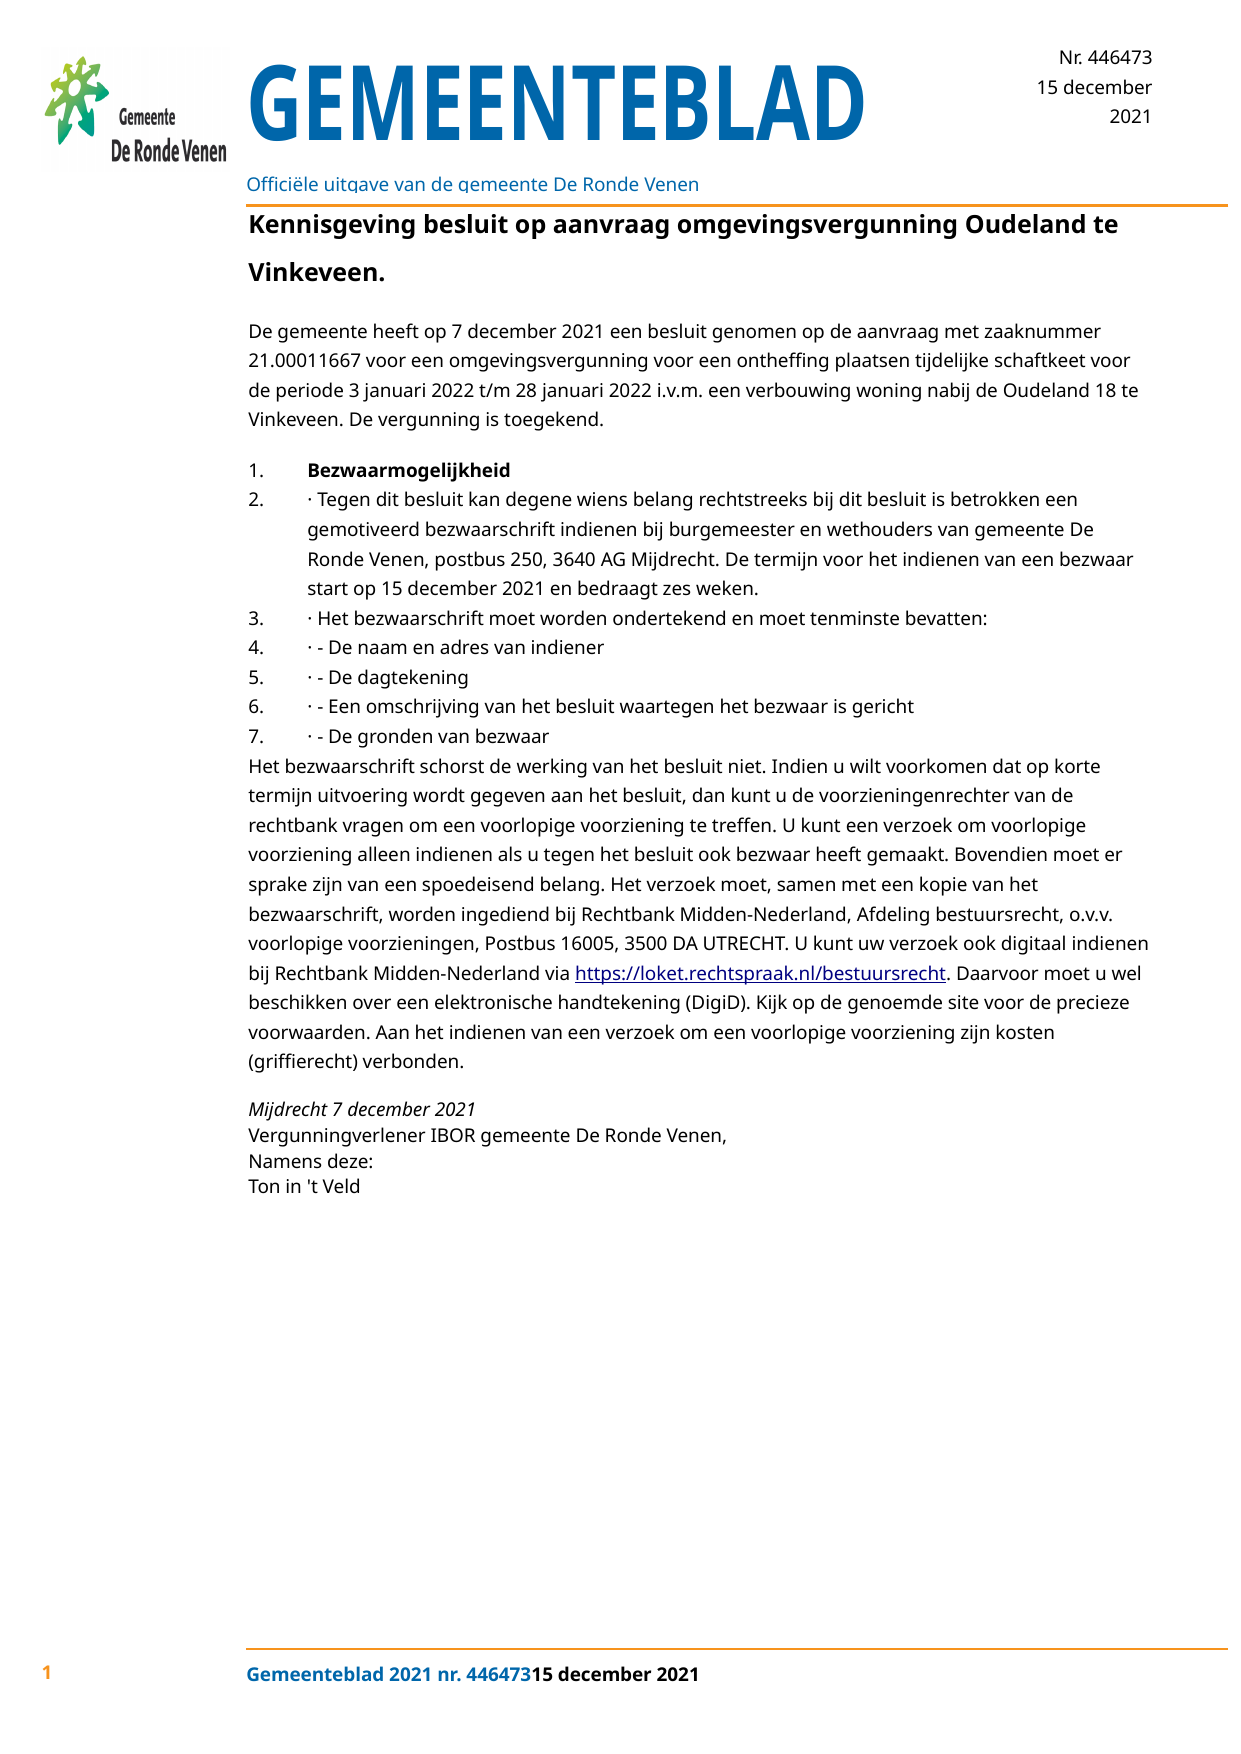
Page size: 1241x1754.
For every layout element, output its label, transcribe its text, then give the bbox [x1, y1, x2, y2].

list · - Een omschrijving van het besluit waartegen het bezwaar is gericht [248, 694, 1152, 719]
text Namens deze: [248, 1148, 1152, 1174]
text Vergunningverlener IBOR gemeente De Ronde Venen, [248, 1122, 1152, 1148]
text Het bezwaarschrift schorst de werking van het besluit niet. Indien u wilt voorkomen dat op korte termijn uitvoering wordt gegeven aan het besluit, dan kunt u de voorzieningenrechter van de rechtbank vragen om een voorlopige voorziening te treffen. U kunt een verzoek om voorlopige voorziening alleen indienen als u tegen het besluit ook bezwaar heeft gemaakt. Bovendien moet er sprake zijn van een spoedeisend belang. Het verzoek moet, samen met een kopie van het bezwaarschrift, worden ingediend bij Rechtbank Midden-Nederland, Afdeling bestuursrecht, o.v.v. voorlopige voorzieningen, Postbus 16005, 3500 DA UTRECHT. U kunt uw verzoek ook digitaal indienen bij Rechtbank Midden-Nederland via https://loket.rechtspraak.nl/bestuursrecht. Daarvoor moet u wel beschikken over een elektronische handtekening (DigiD). Kijk op de genoemde site voor de precieze voorwaarden. Aan het indienen van een verzoek om een voorlopige voorziening zijn kosten (griffierecht) verbonden. [248, 753, 1152, 1074]
list · Het bezwaarschrift moet worden ondertekend en moet tenminste bevatten: [248, 605, 1152, 631]
text Ton in 't Veld [248, 1174, 1152, 1199]
text Mijdrecht 7 december 2021 [248, 1097, 1152, 1122]
list · Tegen dit besluit kan degene wiens belang rechtstreeks bij dit besluit is betrokken een gemotiveerd bezwaarschrift indienen bij burgemeester en wethouders van gemeente De Ronde Venen, postbus 250, 3640 AG Mijdrecht. De termijn voor het indienen van een bezwaar start op 15 december 2021 en bedraagt zes weken. [248, 487, 1152, 601]
list · - De naam en adres van indiener [248, 634, 1152, 660]
text De gemeente heeft op 7 december 2021 een besluit genomen op de aanvraag met zaaknummer 21.00011667 voor een omgevingsvergunning voor een ontheffing plaatsen tijdelijke schaftkeet voor de periode 3 januari 2022 t/m 28 januari 2022 i.v.m. een verbouwing woning nabij de Oudeland 18 te Vinkeveen. De vergunning is toegekend. [248, 318, 1152, 432]
picture [41, 47, 231, 172]
list · - De dagtekening [248, 664, 1152, 690]
list · - De gronden van bezwaar [248, 723, 1152, 749]
text Kennisgeving besluit op aanvraag omgevingsvergunning Oudeland te Vinkeveen. [248, 207, 1152, 288]
list Bezwaarmogelijkheid [248, 457, 1152, 483]
